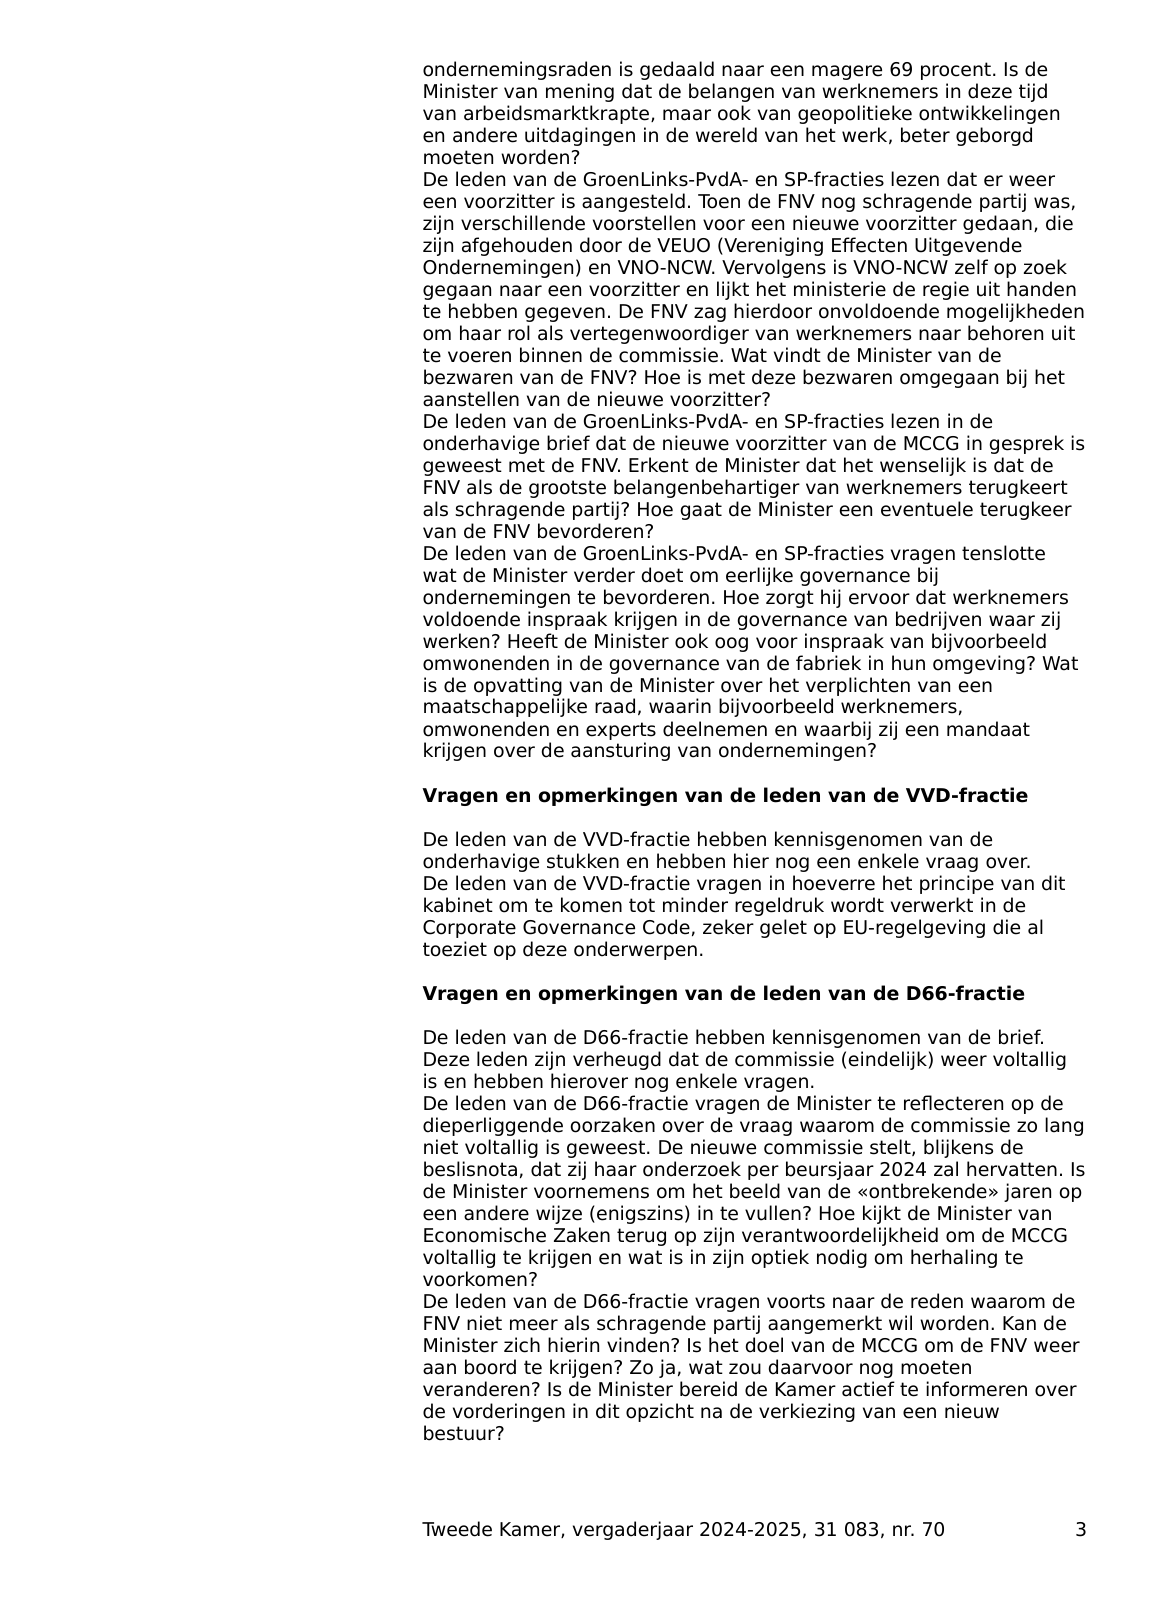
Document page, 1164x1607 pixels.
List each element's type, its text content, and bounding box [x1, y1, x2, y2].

text De leden van de GroenLinks-PvdA- en SP-fracties vragen tenslotte wat de Minister verder doet om eerlijke governance bij ondernemingen te bevorderen. Hoe zorgt hij ervoor dat werknemers voldoende inspraak krijgen in de governance van bedrijven waar zij werken? Heeft de Minister ook oog voor inspraak van bijvoorbeeld omwonenden in de governance van de fabriek in hun omgeving? Wat is de opvatting van de Minister over het verplichten van een maatschappelijke raad, waarin bijvoorbeeld werknemers, omwonenden en experts deelnemen en waarbij zij een mandaat krijgen over de aansturing van ondernemingen? [422, 543, 1087, 762]
text De leden van de D66-fractie hebben kennisgenomen van de brief. Deze leden zijn verheugd dat de commissie (eindelijk) weer voltallig is en hebben hierover nog enkele vragen. [422, 1027, 1087, 1093]
text De leden van de GroenLinks-PvdA- en SP-fracties lezen dat er weer een voorzitter is aangesteld. Toen de FNV nog schragende partij was, zijn verschillende voorstellen voor een nieuwe voorzitter gedaan, die zijn afgehouden door de VEUO (Vereniging Effecten Uitgevende Ondernemingen) en VNO-NCW. Vervolgens is VNO-NCW zelf op zoek gegaan naar een voorzitter en lijkt het ministerie de regie uit handen te hebben gegeven. De FNV zag hierdoor onvoldoende mogelijkheden om haar rol als vertegenwoordiger van werknemers naar behoren uit te voeren binnen de commissie. Wat vindt de Minister van de bezwaren van de FNV? Hoe is met deze bezwaren omgegaan bij het aanstellen van de nieuwe voorzitter? [422, 169, 1087, 411]
subtitle Vragen en opmerkingen van de leden van de D66-fractie [422, 983, 1087, 1005]
text De leden van de GroenLinks-PvdA- en SP-fracties lezen in de onderhavige brief dat de nieuwe voorzitter van de MCCG in gesprek is geweest met de FNV. Erkent de Minister dat het wenselijk is dat de FNV als de grootste belangenbehartiger van werknemers terugkeert als schragende partij? Hoe gaat de Minister een eventuele terugkeer van de FNV bevorderen? [422, 411, 1087, 543]
text De leden van de D66-fractie vragen de Minister te reflecteren op de dieperliggende oorzaken over de vraag waarom de commissie zo lang niet voltallig is geweest. De nieuwe commissie stelt, blijkens de beslisnota, dat zij haar onderzoek per beursjaar 2024 zal hervatten. Is de Minister voornemens om het beeld van de «ontbrekende» jaren op een andere wijze (enigszins) in te vullen? Hoe kijkt de Minister van Economische Zaken terug op zijn verantwoordelijkheid om de MCCG voltallig te krijgen en wat is in zijn optiek nodig om herhaling te voorkomen? [422, 1093, 1087, 1291]
text De leden van de VVD-fractie hebben kennisgenomen van de onderhavige stukken en hebben hier nog een enkele vraag over. [422, 829, 1087, 873]
text ondernemingsraden is gedaald naar een magere 69 procent. Is de Minister van mening dat de belangen van werknemers in deze tijd van arbeidsmarktkrapte, maar ook van geopolitieke ontwikkelingen en andere uitdagingen in de wereld van het werk, beter geborgd moeten worden? [422, 59, 1087, 169]
subtitle Vragen en opmerkingen van de leden van de VVD-fractie [422, 784, 1087, 807]
text De leden van de D66-fractie vragen voorts naar de reden waarom de FNV niet meer als schragende partij aangemerkt wil worden. Kan de Minister zich hierin vinden? Is het doel van de MCCG om de FNV weer aan boord te krijgen? Zo ja, wat zou daarvoor nog moeten veranderen? Is de Minister bereid de Kamer actief te informeren over de vorderingen in dit opzicht na de verkiezing van een nieuw bestuur? [422, 1291, 1087, 1444]
text De leden van de VVD-fractie vragen in hoeverre het principe van dit kabinet om te komen tot minder regeldruk wordt verwerkt in de Corporate Governance Code, zeker gelet op EU-regelgeving die al toeziet op deze onderwerpen. [422, 873, 1087, 961]
